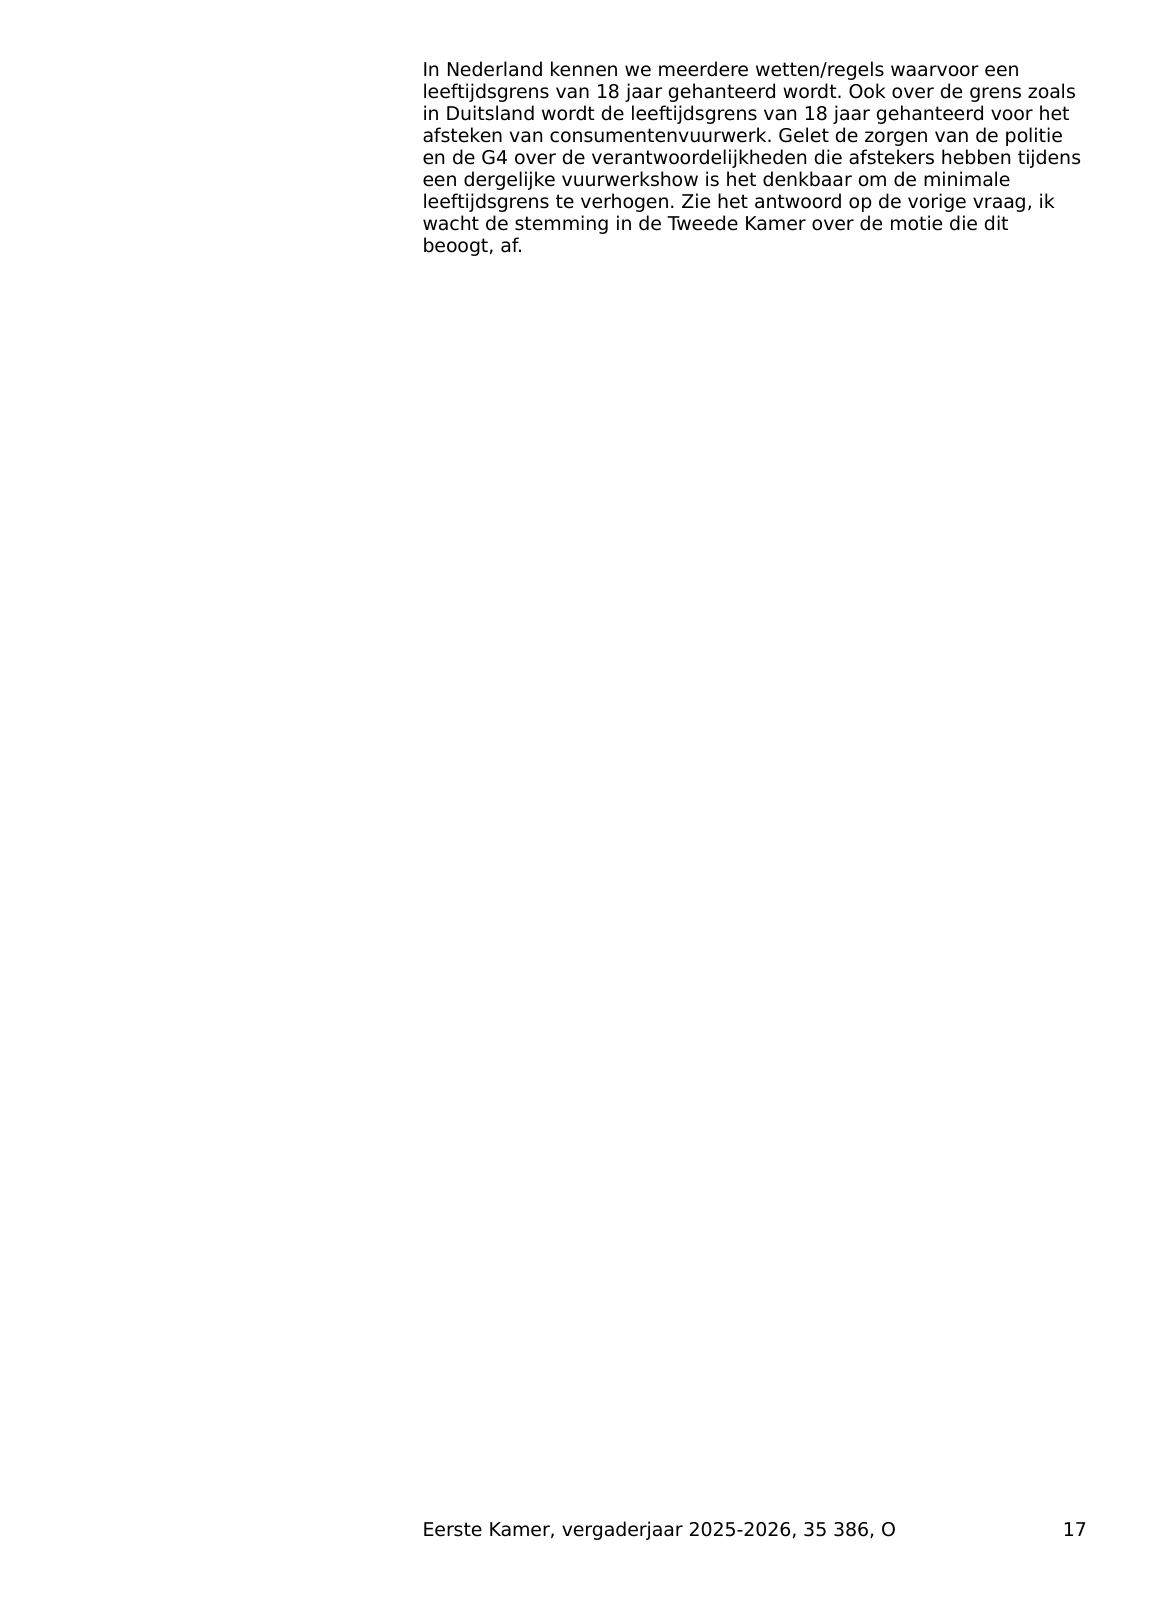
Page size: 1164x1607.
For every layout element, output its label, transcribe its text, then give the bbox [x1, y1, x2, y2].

text In Nederland kennen we meerdere wetten/regels waarvoor een leeftijdsgrens van 18 jaar gehanteerd wordt. Ook over de grens zoals in Duitsland wordt de leeftijdsgrens van 18 jaar gehanteerd voor het afsteken van consumentenvuurwerk. Gelet de zorgen van de politie en de G4 over de verantwoordelijkheden die afstekers hebben tijdens een dergelijke vuurwerkshow is het denkbaar om de minimale leeftijdsgrens te verhogen. Zie het antwoord op de vorige vraag, ik wacht de stemming in de Tweede Kamer over de motie die dit beoogt, af. [422, 59, 1087, 257]
